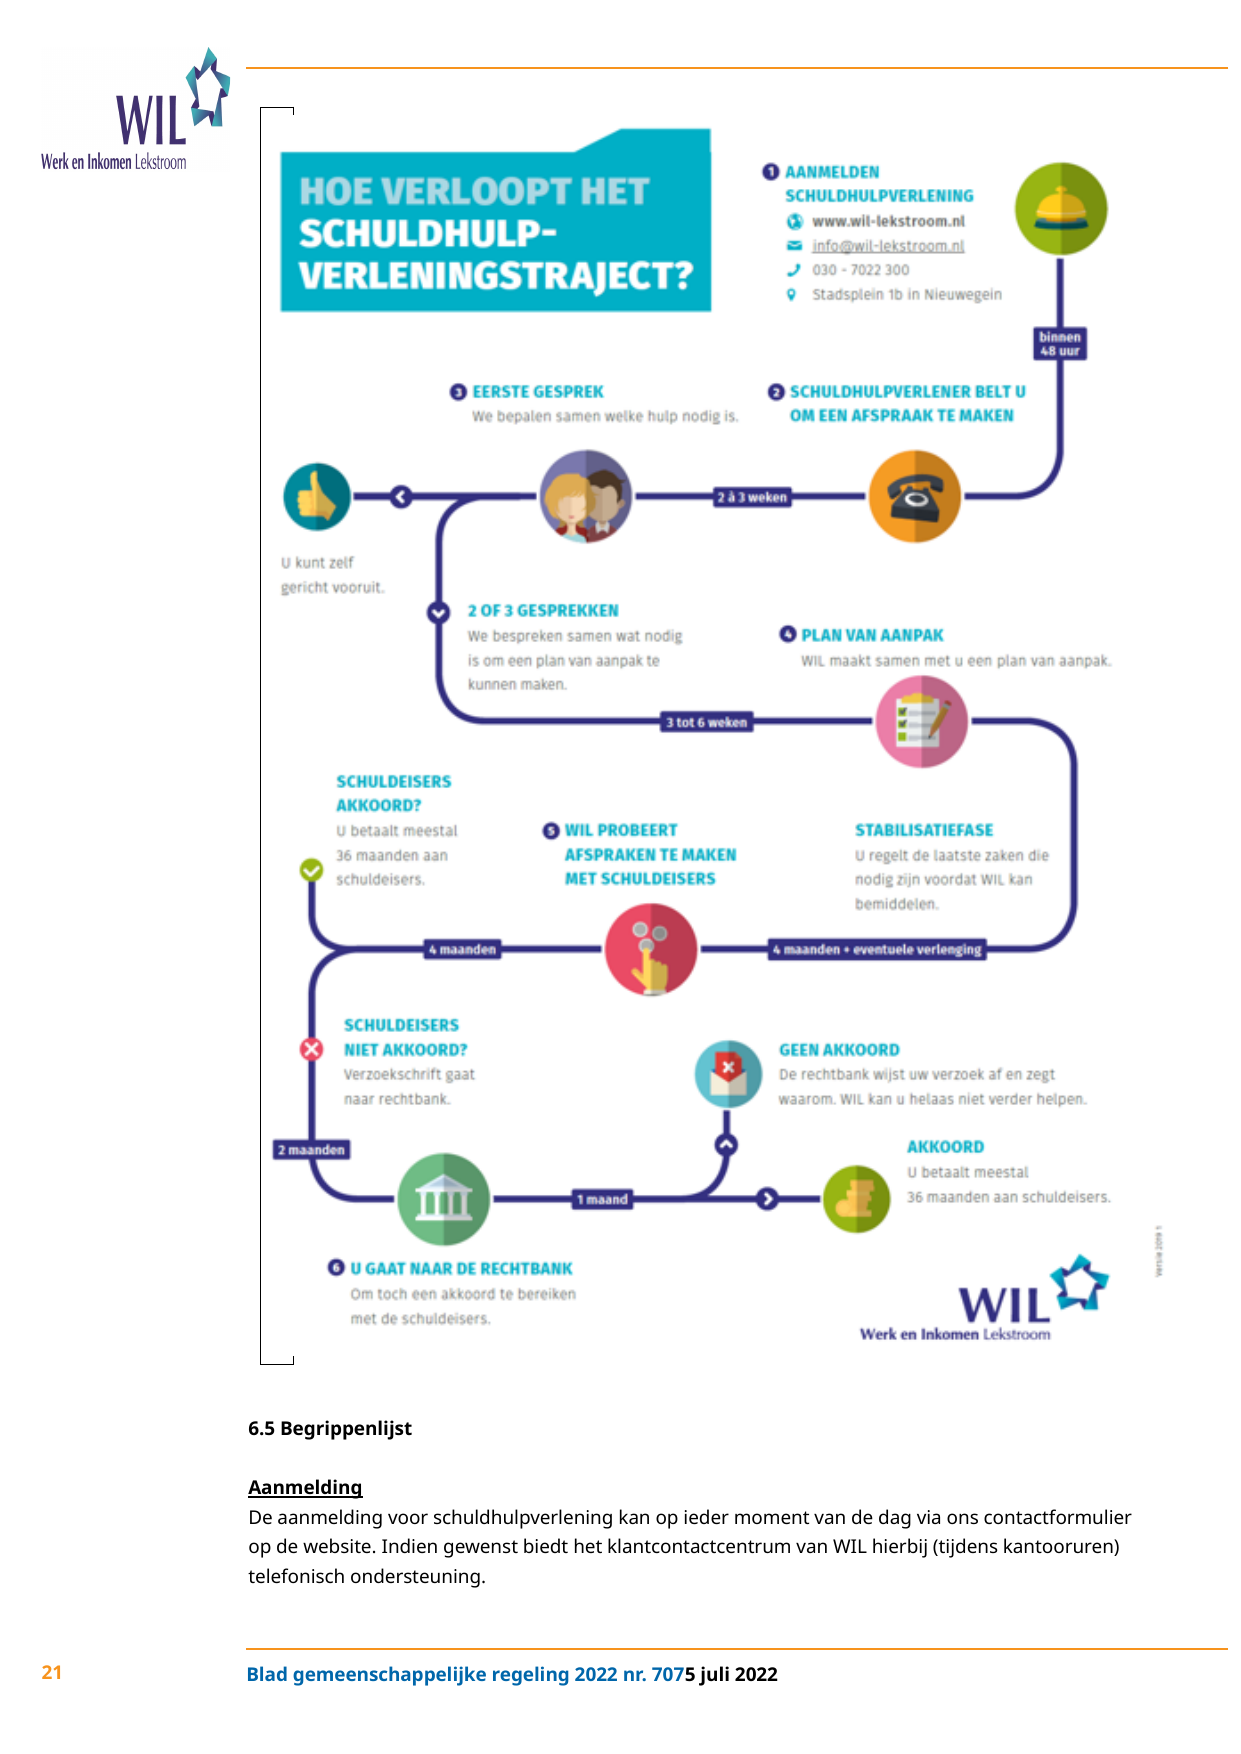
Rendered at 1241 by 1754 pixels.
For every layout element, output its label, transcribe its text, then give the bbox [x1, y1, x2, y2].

picture [41, 47, 231, 172]
text De aanmelding voor schuldhulpverlening kan op ieder moment van de dag via ons contactformulier op de website. Indien gewenst biedt het klantcontactcentrum van WIL hierbij (tijdens kantooruren) telefonisch ondersteuning. [248, 1504, 1152, 1589]
text 6.5 Begrippenlijst [248, 1415, 1152, 1441]
text Aanmelding [248, 1474, 1152, 1500]
picture [268, 115, 1173, 1356]
